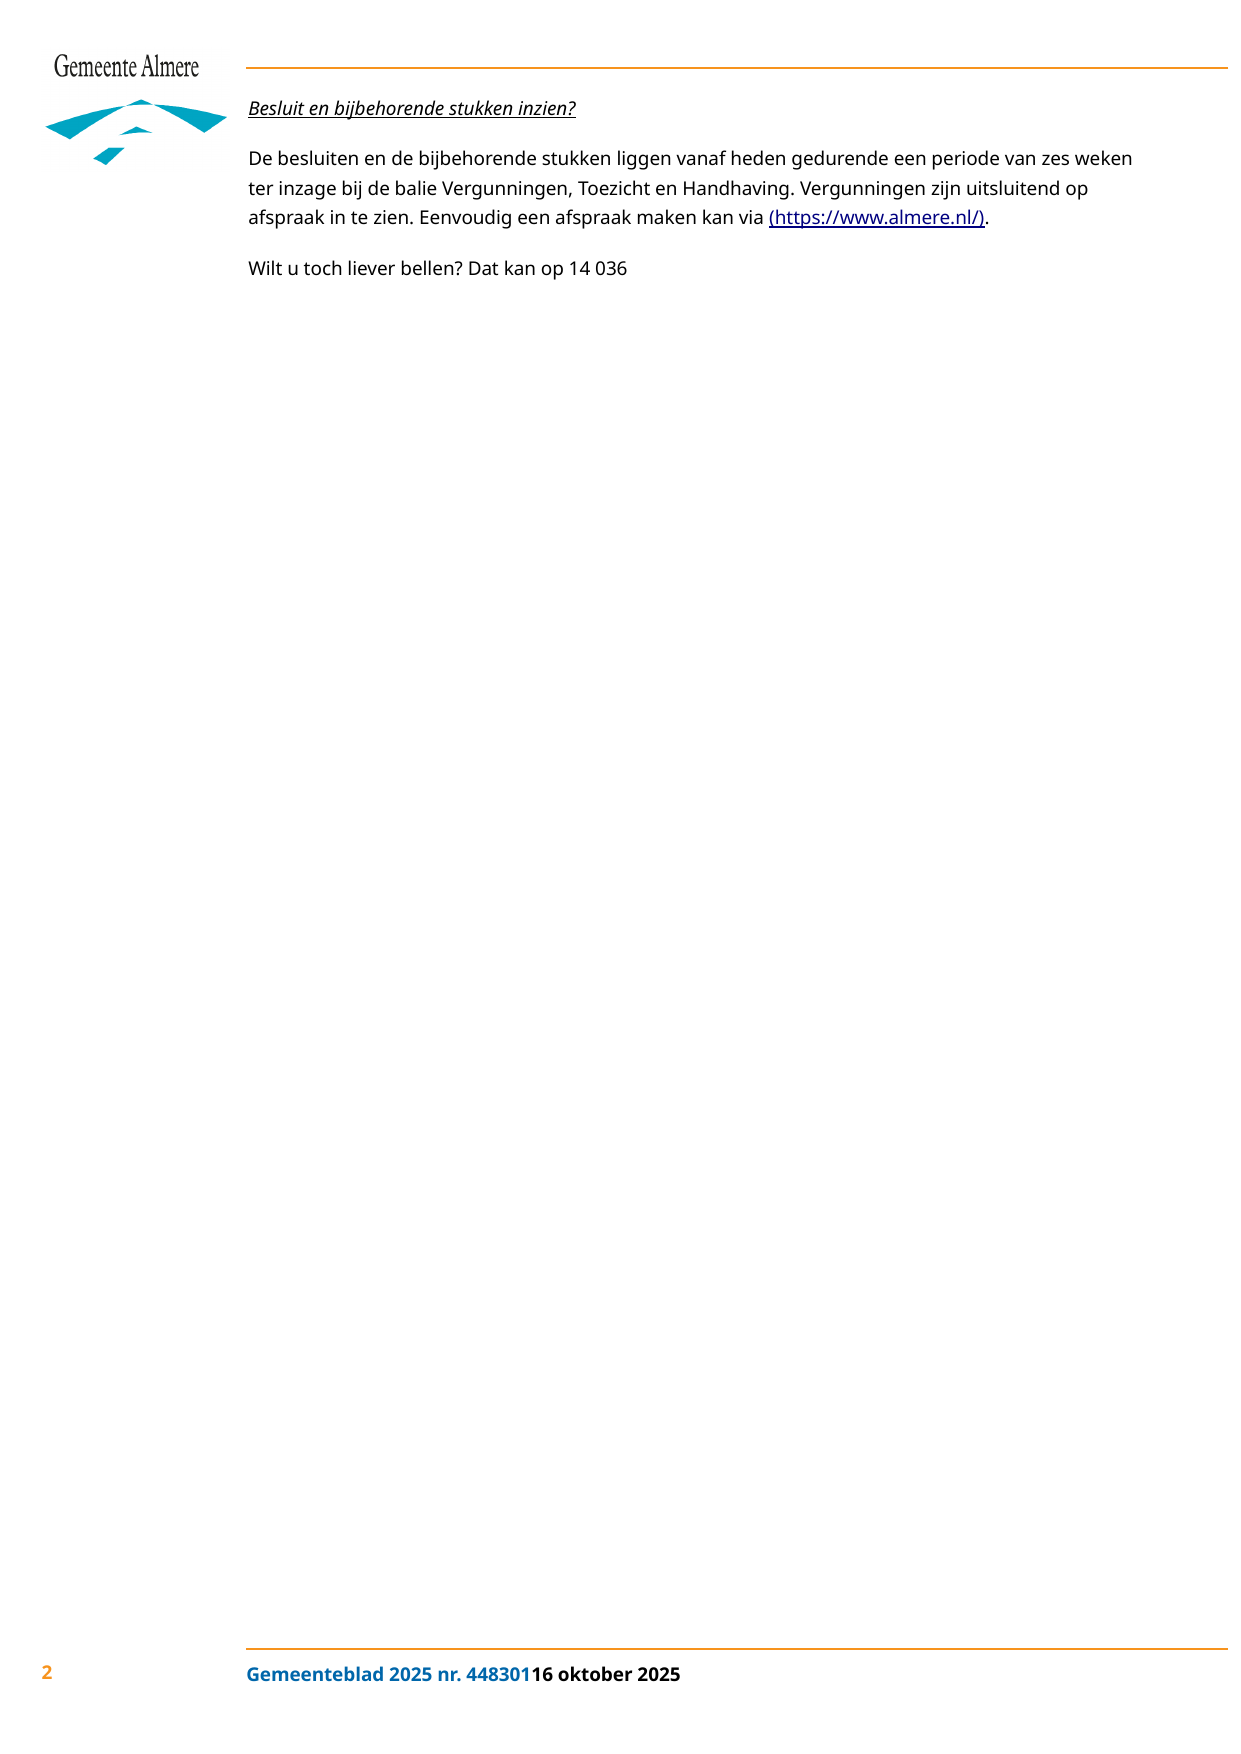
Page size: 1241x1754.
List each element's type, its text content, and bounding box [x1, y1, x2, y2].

text Wilt u toch liever bellen? Dat kan op 14 036 [248, 255, 1152, 281]
text Besluit en bijbehorende stukken inzien? [248, 95, 1152, 121]
picture [41, 47, 231, 172]
text De besluiten en de bijbehorende stukken liggen vanaf heden gedurende een periode van zes weken ter inzage bij de balie Vergunningen, Toezicht en Handhaving. Vergunningen zijn uitsluitend op afspraak in te zien. Eenvoudig een afspraak maken kan via (https://www.almere.nl/). [248, 145, 1152, 230]
